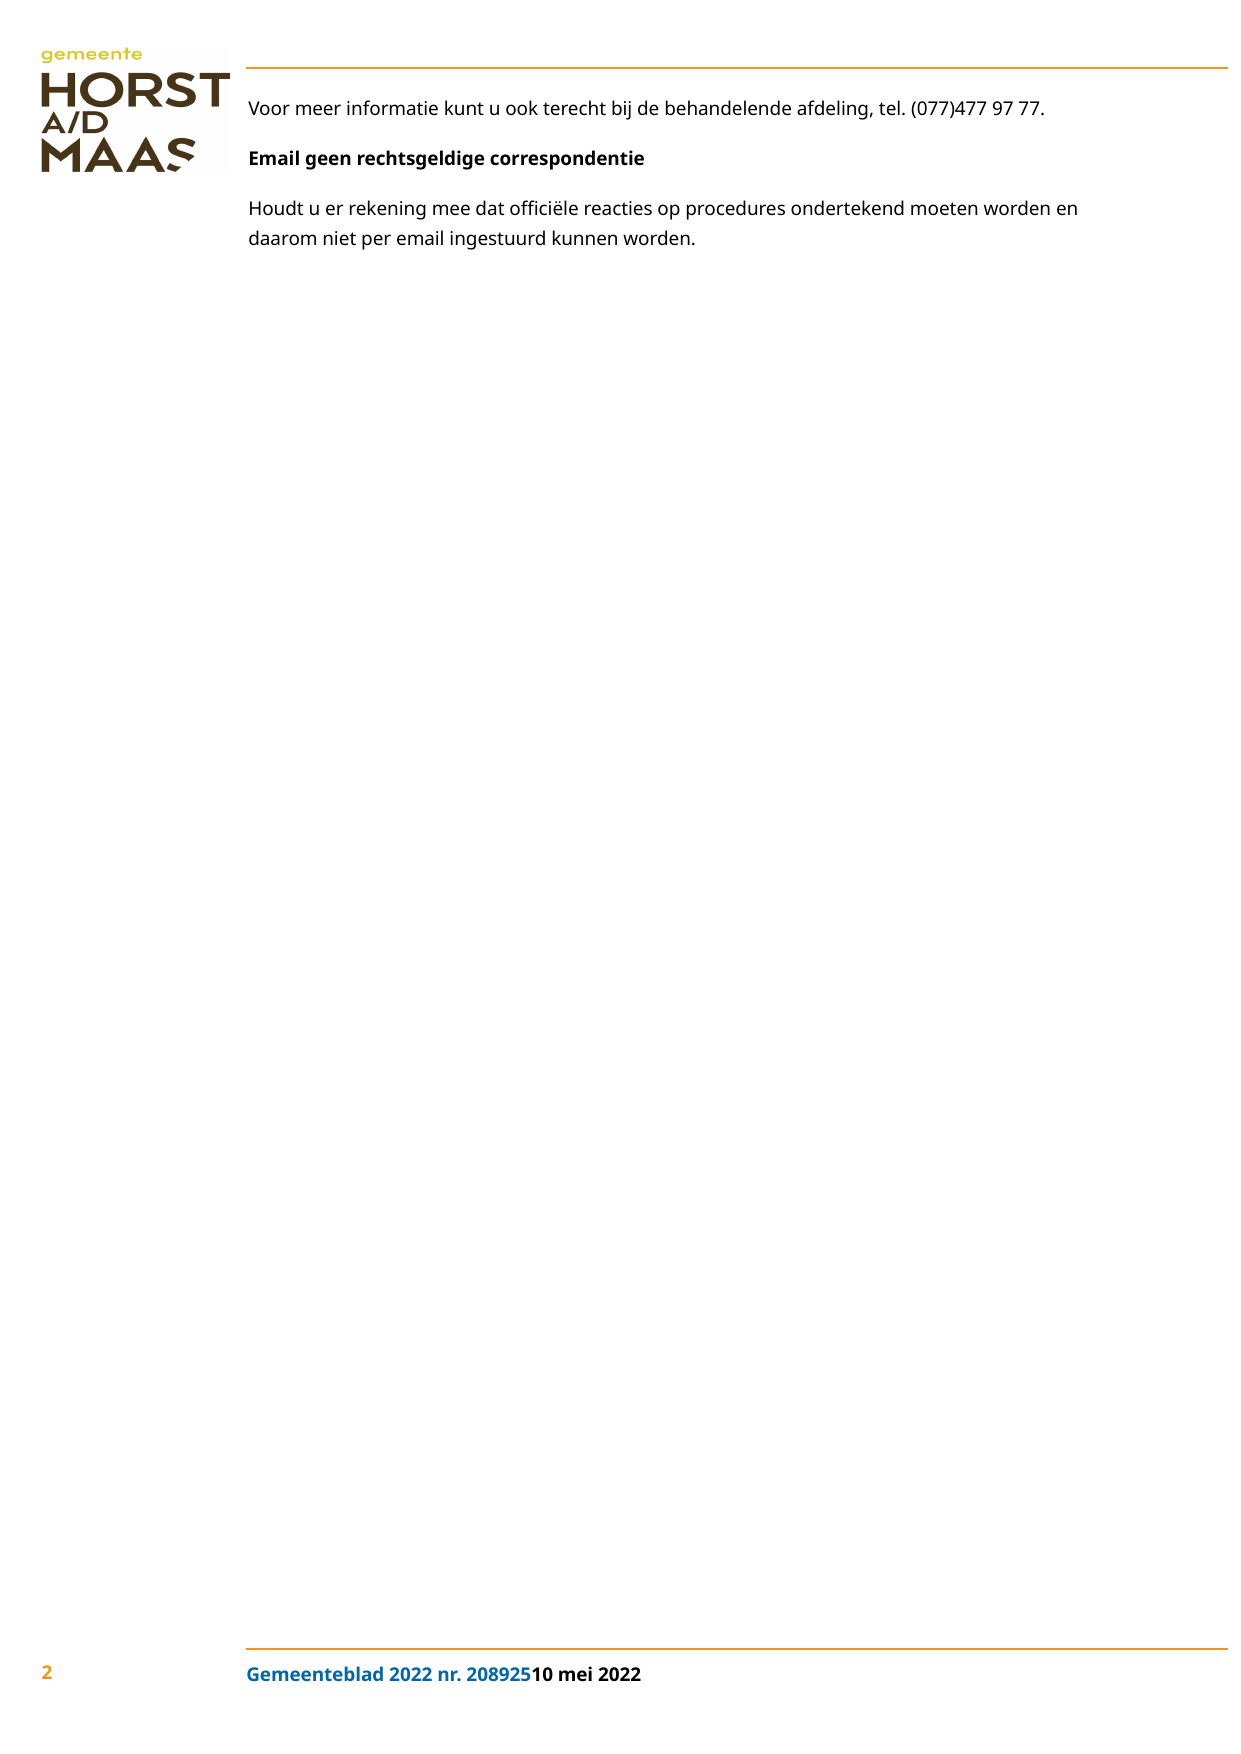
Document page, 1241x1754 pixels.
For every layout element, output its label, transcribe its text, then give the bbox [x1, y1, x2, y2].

text Houdt u er rekening mee dat officiële reacties op procedures ondertekend moeten worden en daarom niet per email ingestuurd kunnen worden. [248, 196, 1152, 251]
text Email geen rechtsgeldige correspondentie [248, 145, 1152, 171]
picture [41, 47, 231, 172]
text Voor meer informatie kunt u ook terecht bij de behandelende afdeling, tel. (077)477 97 77. [248, 95, 1152, 121]
